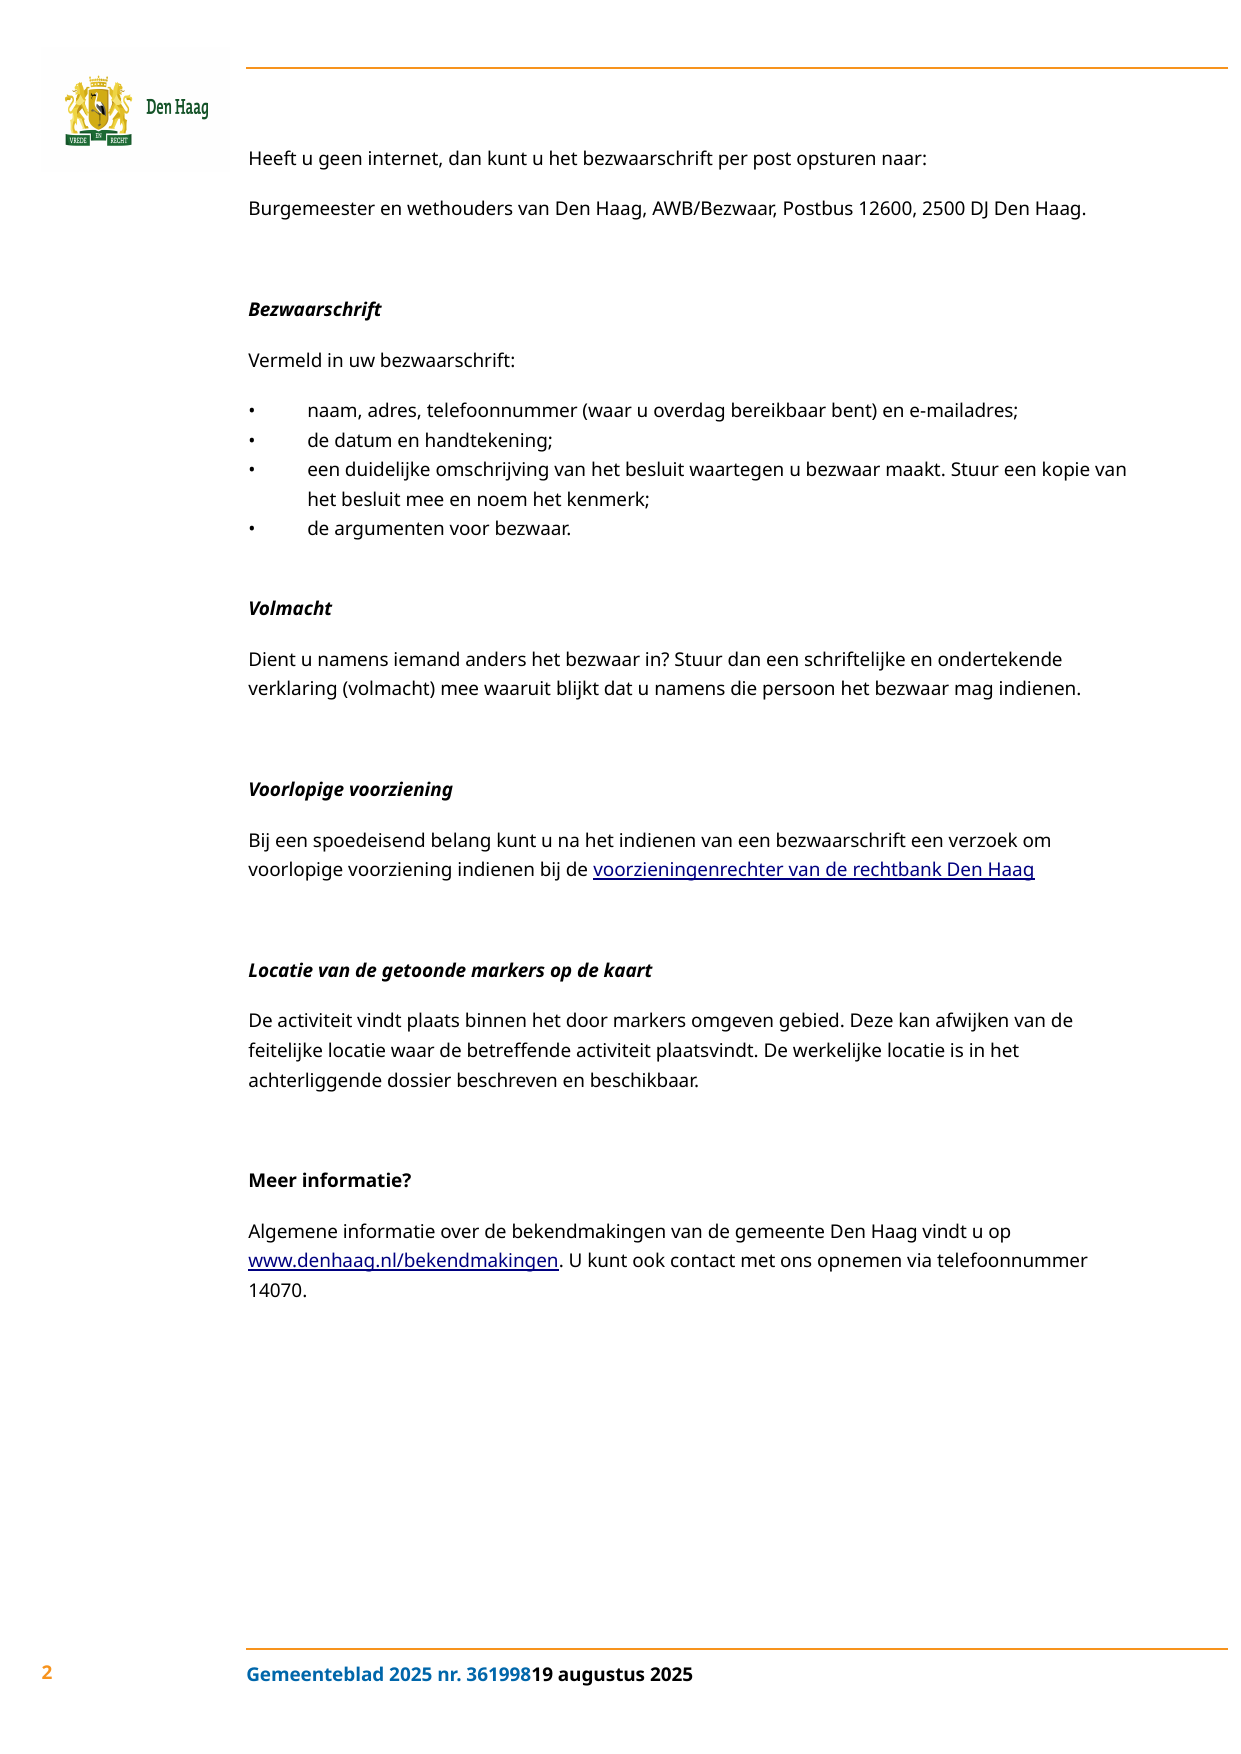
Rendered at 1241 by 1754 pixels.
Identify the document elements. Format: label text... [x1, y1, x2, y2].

text Burgemeester en wethouders van Den Haag, AWB/Bezwaar, Postbus 12600, 2500 DJ Den Haag. [248, 196, 1152, 221]
text Dient u namens iemand anders het bezwaar in? Stuur dan een schriftelijke en ondertekende verklaring (volmacht) mee waaruit blijkt dat u namens die persoon het bezwaar mag indienen. [248, 646, 1152, 701]
text Voorlopige voorziening [248, 776, 1152, 802]
list de argumenten voor bezwaar. [248, 516, 1152, 541]
text Bij een spoedeisend belang kunt u na het indienen van een bezwaarschrift een verzoek om voorlopige voorziening indienen bij de voorzieningenrechter van de rechtbank Den Haag [248, 827, 1152, 882]
text Volmacht [248, 596, 1152, 621]
list naam, adres, telefoonnummer (waar u overdag bereikbaar bent) en e-mailadres; [248, 397, 1152, 423]
text Locatie van de getoonde markers op de kaart [248, 957, 1152, 983]
list de datum en handtekening; [248, 427, 1152, 453]
list een duidelijke omschrijving van het besluit waartegen u bezwaar maakt. Stuur een kopie van het besluit mee en noem het kenmerk; [248, 456, 1152, 512]
text Meer informatie? [248, 1168, 1152, 1193]
text Bezwaarschrift [248, 296, 1152, 322]
text Heeft u geen internet, dan kunt u het bezwaarschrift per post opsturen naar: [248, 145, 1152, 171]
picture [41, 47, 231, 172]
text Vermeld in uw bezwaarschrift: [248, 347, 1152, 373]
text De activiteit vindt plaats binnen het door markers omgeven gebied. Deze kan afwijken van de feitelijke locatie waar de betreffende activiteit plaatsvindt. De werkelijke locatie is in het achterliggende dossier beschreven en beschikbaar. [248, 1008, 1152, 1093]
text Algemene informatie over de bekendmakingen van de gemeente Den Haag vindt u op www.denhaag.nl/bekendmakingen. U kunt ook contact met ons opnemen via telefoonnummer 14070. [248, 1218, 1152, 1303]
